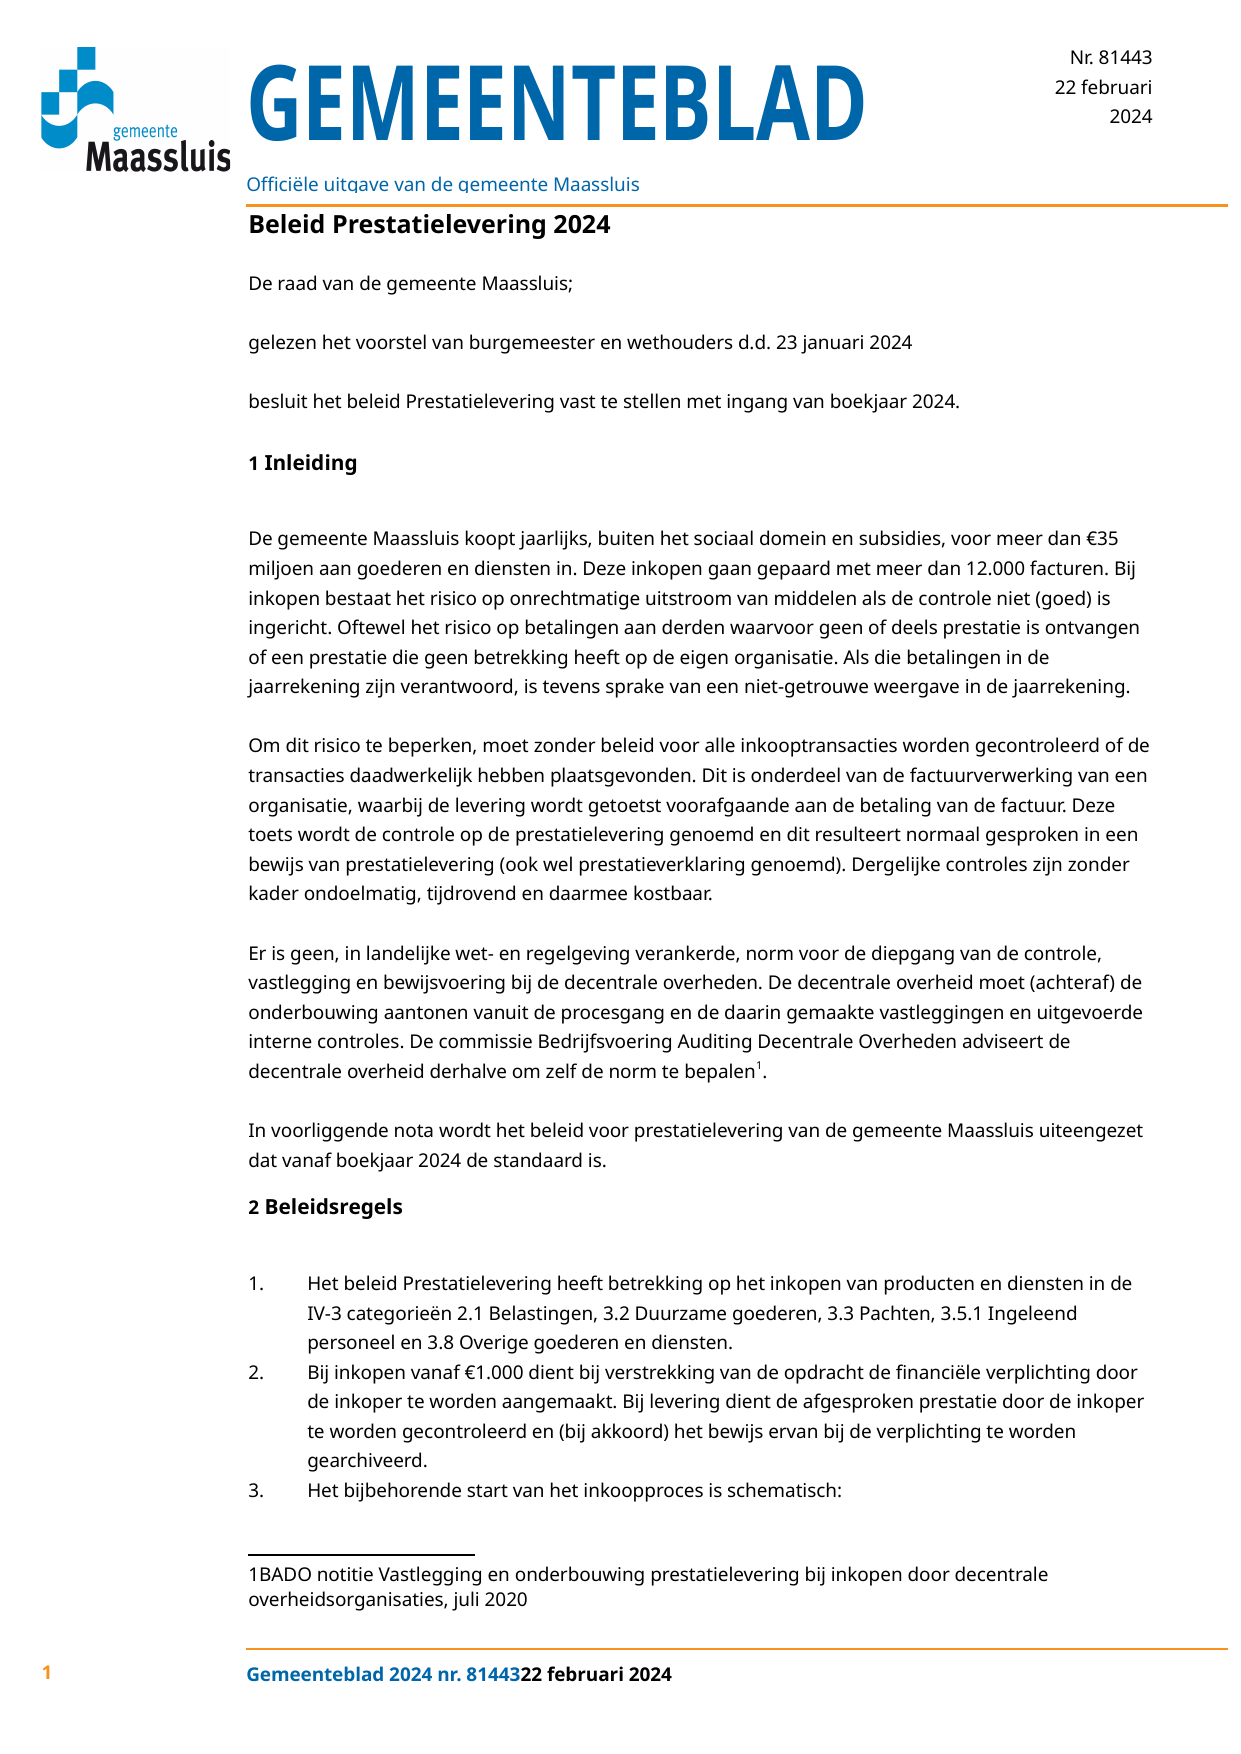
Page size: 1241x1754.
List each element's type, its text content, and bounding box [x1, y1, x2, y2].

list Het bijbehorende start van het inkoopproces is schematisch: [248, 1477, 1152, 1503]
text Er is geen, in landelijke wet- en regelgeving verankerde, norm voor de diepgang van de controle, vastlegging en bewijsvoering bij de decentrale overheden. De decentrale overheid moet (achteraf) de onderbouwing aantonen vanuit de procesgang en de daarin gemaakte vastleggingen en uitgevoerde interne controles. De commissie Bedrijfsvoering Auditing Decentrale Overheden adviseert de decentrale overheid derhalve om zelf de norm te bepalen. [248, 940, 1152, 1084]
text Om dit risico te beperken, moet zonder beleid voor alle inkooptransacties worden gecontroleerd of de transacties daadwerkelijk hebben plaatsgevonden. Dit is onderdeel van de factuurverwerking van een organisatie, waarbij de levering wordt getoetst voorafgaande aan de betaling van de factuur. Deze toets wordt de controle op de prestatielevering genoemd en dit resulteert normaal gesproken in een bewijs van prestatielevering (ook wel prestatieverklaring genoemd). Dergelijke controles zijn zonder kader ondoelmatig, tijdrovend en daarmee kostbaar. [248, 733, 1152, 906]
text 1 Inleiding [248, 448, 1152, 476]
text 2 Beleidsregels [248, 1192, 1152, 1221]
text gelezen het voorstel van burgemeester en wethouders d.d. 23 januari 2024 [248, 329, 1152, 355]
text BADO notitie Vastlegging en onderbouwing prestatielevering bij inkopen door decentrale overheidsorganisaties, juli 2020 [248, 1561, 1152, 1612]
text besluit het beleid Prestatielevering vast te stellen met ingang van boekjaar 2024. [248, 389, 1152, 414]
picture [41, 47, 231, 172]
text In voorliggende nota wordt het beleid voor prestatielevering van de gemeente Maassluis uiteengezet dat vanaf boekjaar 2024 de standaard is. [248, 1117, 1152, 1172]
picture [41, 47, 77, 92]
list Het beleid Prestatielevering heeft betrekking op het inkopen van producten en diensten in de IV-3 categorieën 2.1 Belastingen, 3.2 Duurzame goederen, 3.3 Pachten, 3.5.1 Ingeleend personeel en 3.8 Overige goederen en diensten. [248, 1270, 1152, 1355]
text De gemeente Maassluis koopt jaarlijks, buiten het sociaal domein en subsidies, voor meer dan €35 miljoen aan goederen en diensten in. Deze inkopen gaan gepaard met meer dan 12.000 facturen. Bij inkopen bestaat het risico op onrechtmatige uitstroom van middelen als de controle niet (goed) is ingericht. Oftewel het risico op betalingen aan derden waarvoor geen of deels prestatie is ontvangen of een prestatie die geen betrekking heeft op de eigen organisatie. Als die betalingen in de jaarrekening zijn verantwoord, is tevens sprake van een niet-getrouwe weergave in de jaarrekening. [248, 526, 1152, 699]
text Beleid Prestatielevering 2024 [248, 207, 1152, 241]
list Bij inkopen vanaf €1.000 dient bij verstrekking van de opdracht de financiële verplichting door de inkoper te worden aangemaakt. Bij levering dient de afgesproken prestatie door de inkoper te worden gecontroleerd en (bij akkoord) het bewijs ervan bij de verplichting te worden gearchiveerd. [248, 1359, 1152, 1473]
text De raad van de gemeente Maassluis; [248, 270, 1152, 296]
